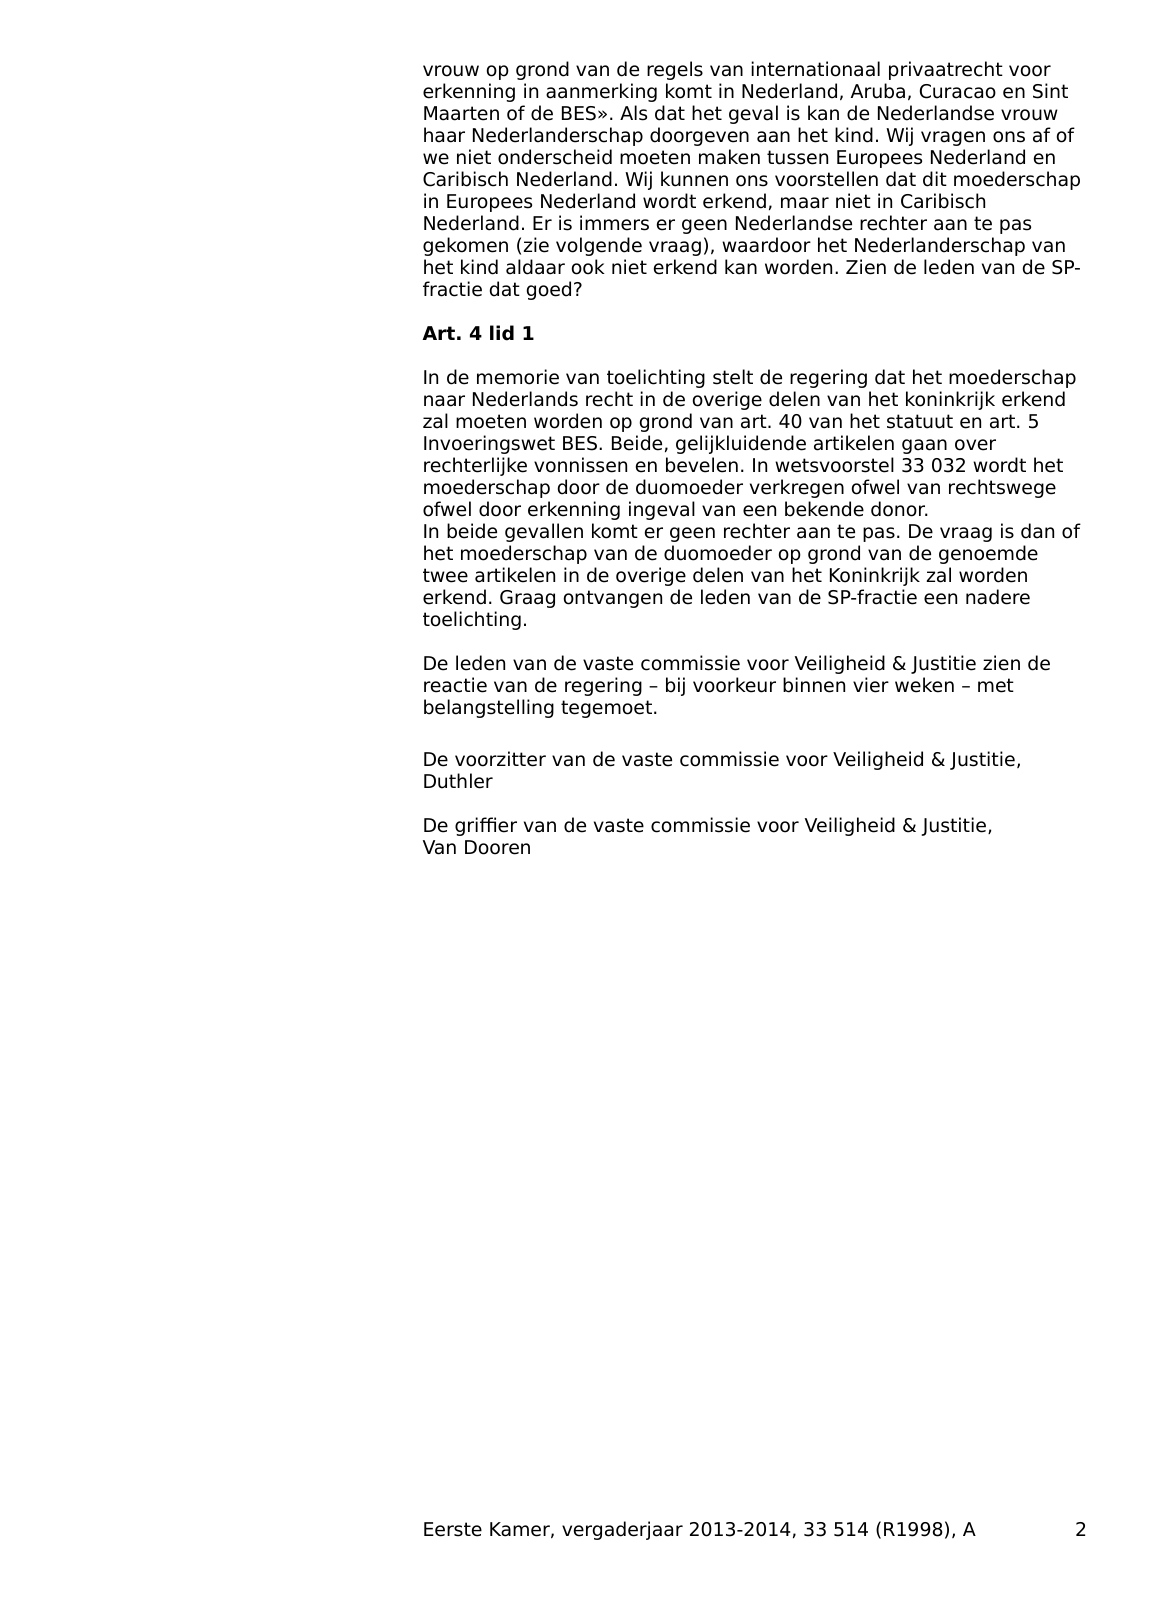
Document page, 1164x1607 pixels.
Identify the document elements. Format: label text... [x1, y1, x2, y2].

text In beide gevallen komt er geen rechter aan te pas. De vraag is dan of het moederschap van de duomoeder op grond van de genoemde twee artikelen in de overige delen van het Koninkrijk zal worden erkend. Graag ontvangen de leden van de SP-fractie een nadere toelichting. [422, 521, 1087, 631]
text De leden van de vaste commissie voor Veiligheid & Justitie zien de reactie van de regering – bij voorkeur binnen vier weken – met belangstelling tegemoet. [422, 653, 1087, 719]
text De griffier van de vaste commissie voor Veiligheid & Justitie, Van Dooren [422, 815, 1087, 859]
text De voorzitter van de vaste commissie voor Veiligheid & Justitie, Duthler [422, 749, 1087, 793]
text vrouw op grond van de regels van internationaal privaatrecht voor erkenning in aanmerking komt in Nederland, Aruba, Curacao en Sint Maarten of de BES». Als dat het geval is kan de Nederlandse vrouw haar Nederlanderschap doorgeven aan het kind. Wij vragen ons af of we niet onderscheid moeten maken tussen Europees Nederland en Caribisch Nederland. Wij kunnen ons voorstellen dat dit moederschap in Europees Nederland wordt erkend, maar niet in Caribisch Nederland. Er is immers er geen Nederlandse rechter aan te pas gekomen (zie volgende vraag), waardoor het Nederlanderschap van het kind aldaar ook niet erkend kan worden. Zien de leden van de SP-fractie dat goed? [422, 59, 1087, 301]
subtitle Art. 4 lid 1 [422, 323, 1087, 345]
text In de memorie van toelichting stelt de regering dat het moederschap naar Nederlands recht in de overige delen van het koninkrijk erkend zal moeten worden op grond van art. 40 van het statuut en art. 5 Invoeringswet BES. Beide, gelijkluidende artikelen gaan over rechterlijke vonnissen en bevelen. In wetsvoorstel 33 032 wordt het moederschap door de duomoeder verkregen ofwel van rechtswege ofwel door erkenning ingeval van een bekende donor. [422, 367, 1087, 521]
